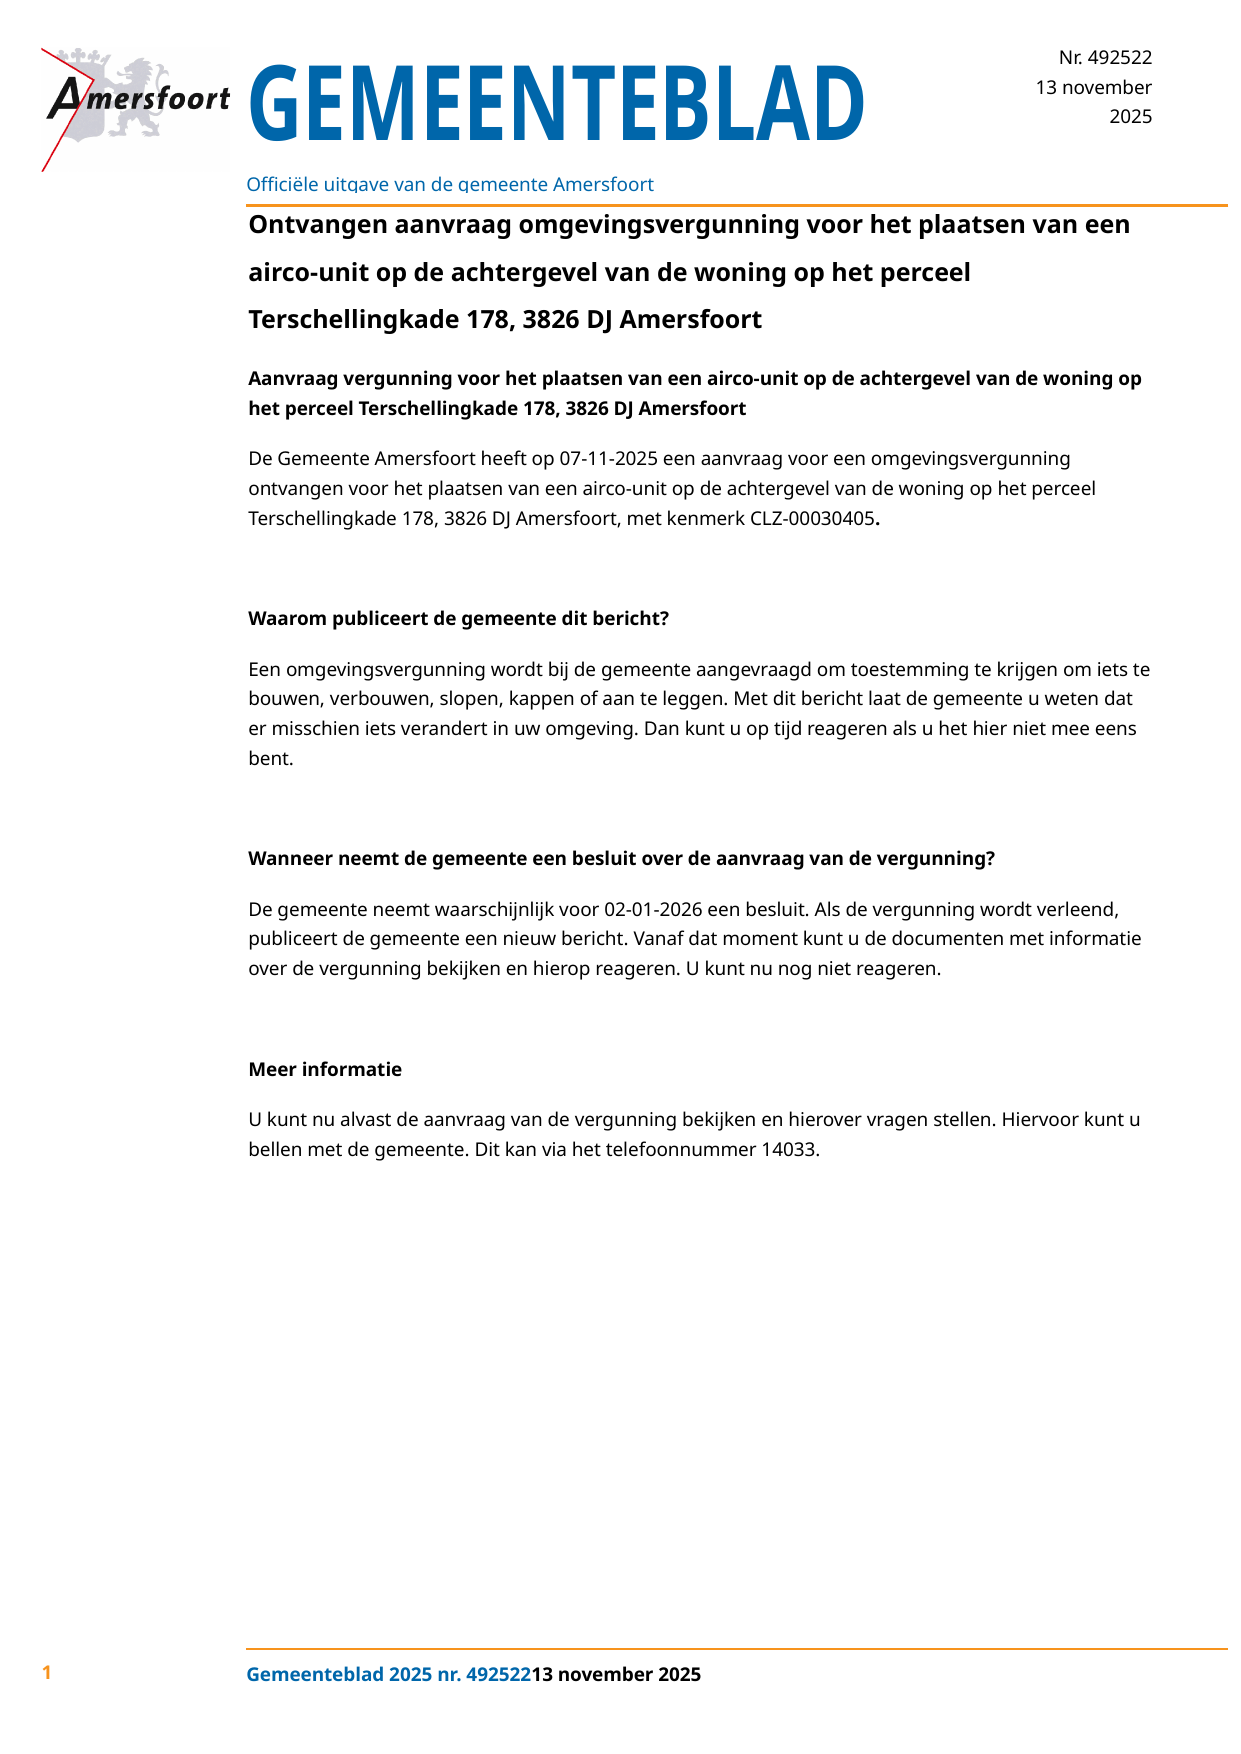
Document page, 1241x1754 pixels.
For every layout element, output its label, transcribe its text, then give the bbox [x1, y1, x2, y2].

text Wanneer neemt de gemeente een besluit over de aanvraag van de vergunning? [248, 846, 1152, 871]
text Waarom publiceert de gemeente dit bericht? [248, 606, 1152, 631]
text De Gemeente Amersfoort heeft op 07-11-2025 een aanvraag voor een omgevingsvergunning ontvangen voor het plaatsen van een airco-unit op de achtergevel van de woning op het perceel Terschellingkade 178, 3826 DJ Amersfoort, met kenmerk CLZ-00030405. [248, 446, 1152, 530]
text U kunt nu alvast de aanvraag van de vergunning bekijken en hierover vragen stellen. Hiervoor kunt u bellen met de gemeente. Dit kan via het telefoonnummer 14033. [248, 1106, 1152, 1162]
text Een omgevingsvergunning wordt bij de gemeente aangevraagd om toestemming te krijgen om iets te bouwen, verbouwen, slopen, kappen of aan te leggen. Met dit bericht laat de gemeente u weten dat er misschien iets verandert in uw omgeving. Dan kunt u op tijd reageren als u het hier niet mee eens bent. [248, 656, 1152, 770]
text Aanvraag vergunning voor het plaatsen van een airco-unit op de achtergevel van de woning op het perceel Terschellingkade 178, 3826 DJ Amersfoort [248, 366, 1152, 421]
text De gemeente neemt waarschijnlijk voor 02-01-2026 een besluit. Als de vergunning wordt verleend, publiceert de gemeente een nieuw bericht. Vanaf dat moment kunt u de documenten met informatie over de vergunning bekijken en hierop reageren. U kunt nu nog niet reageren. [248, 896, 1152, 981]
picture [41, 47, 231, 172]
text Meer informatie [248, 1056, 1152, 1082]
text Ontvangen aanvraag omgevingsvergunning voor het plaatsen van een airco-unit op de achtergevel van de woning op het perceel Terschellingkade 178, 3826 DJ Amersfoort [248, 207, 1152, 336]
